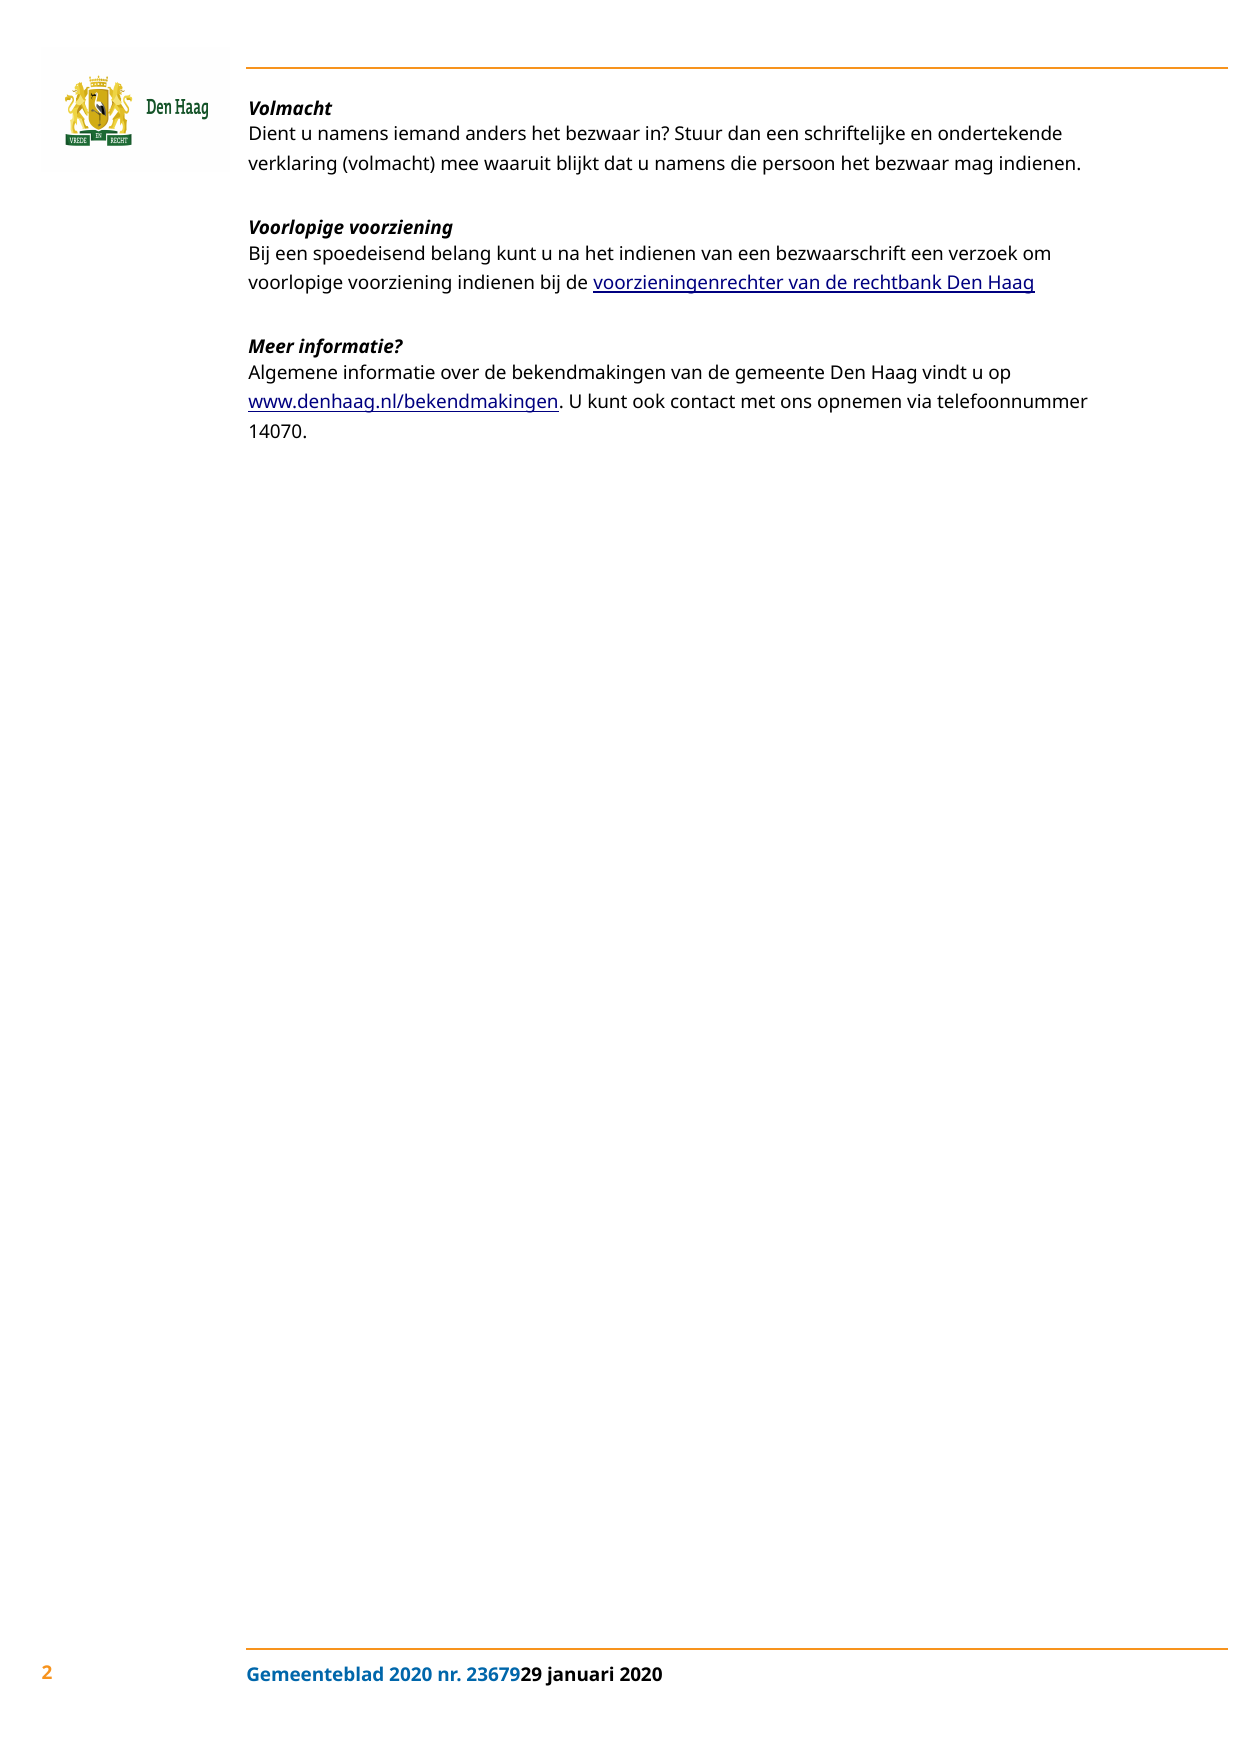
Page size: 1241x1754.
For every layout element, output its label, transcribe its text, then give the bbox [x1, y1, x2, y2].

text Volmacht [248, 95, 1152, 121]
text Meer informatie? [248, 333, 1152, 359]
text Bij een spoedeisend belang kunt u na het indienen van een bezwaarschrift een verzoek om voorlopige voorziening indienen bij de voorzieningenrechter van de rechtbank Den Haag [248, 240, 1152, 295]
picture [41, 47, 231, 172]
text Dient u namens iemand anders het bezwaar in? Stuur dan een schriftelijke en ondertekende verklaring (volmacht) mee waaruit blijkt dat u namens die persoon het bezwaar mag indienen. [248, 121, 1152, 176]
text Voorlopige voorziening [248, 214, 1152, 240]
text Algemene informatie over de bekendmakingen van de gemeente Den Haag vindt u op www.denhaag.nl/bekendmakingen. U kunt ook contact met ons opnemen via telefoonnummer 14070. [248, 359, 1152, 444]
